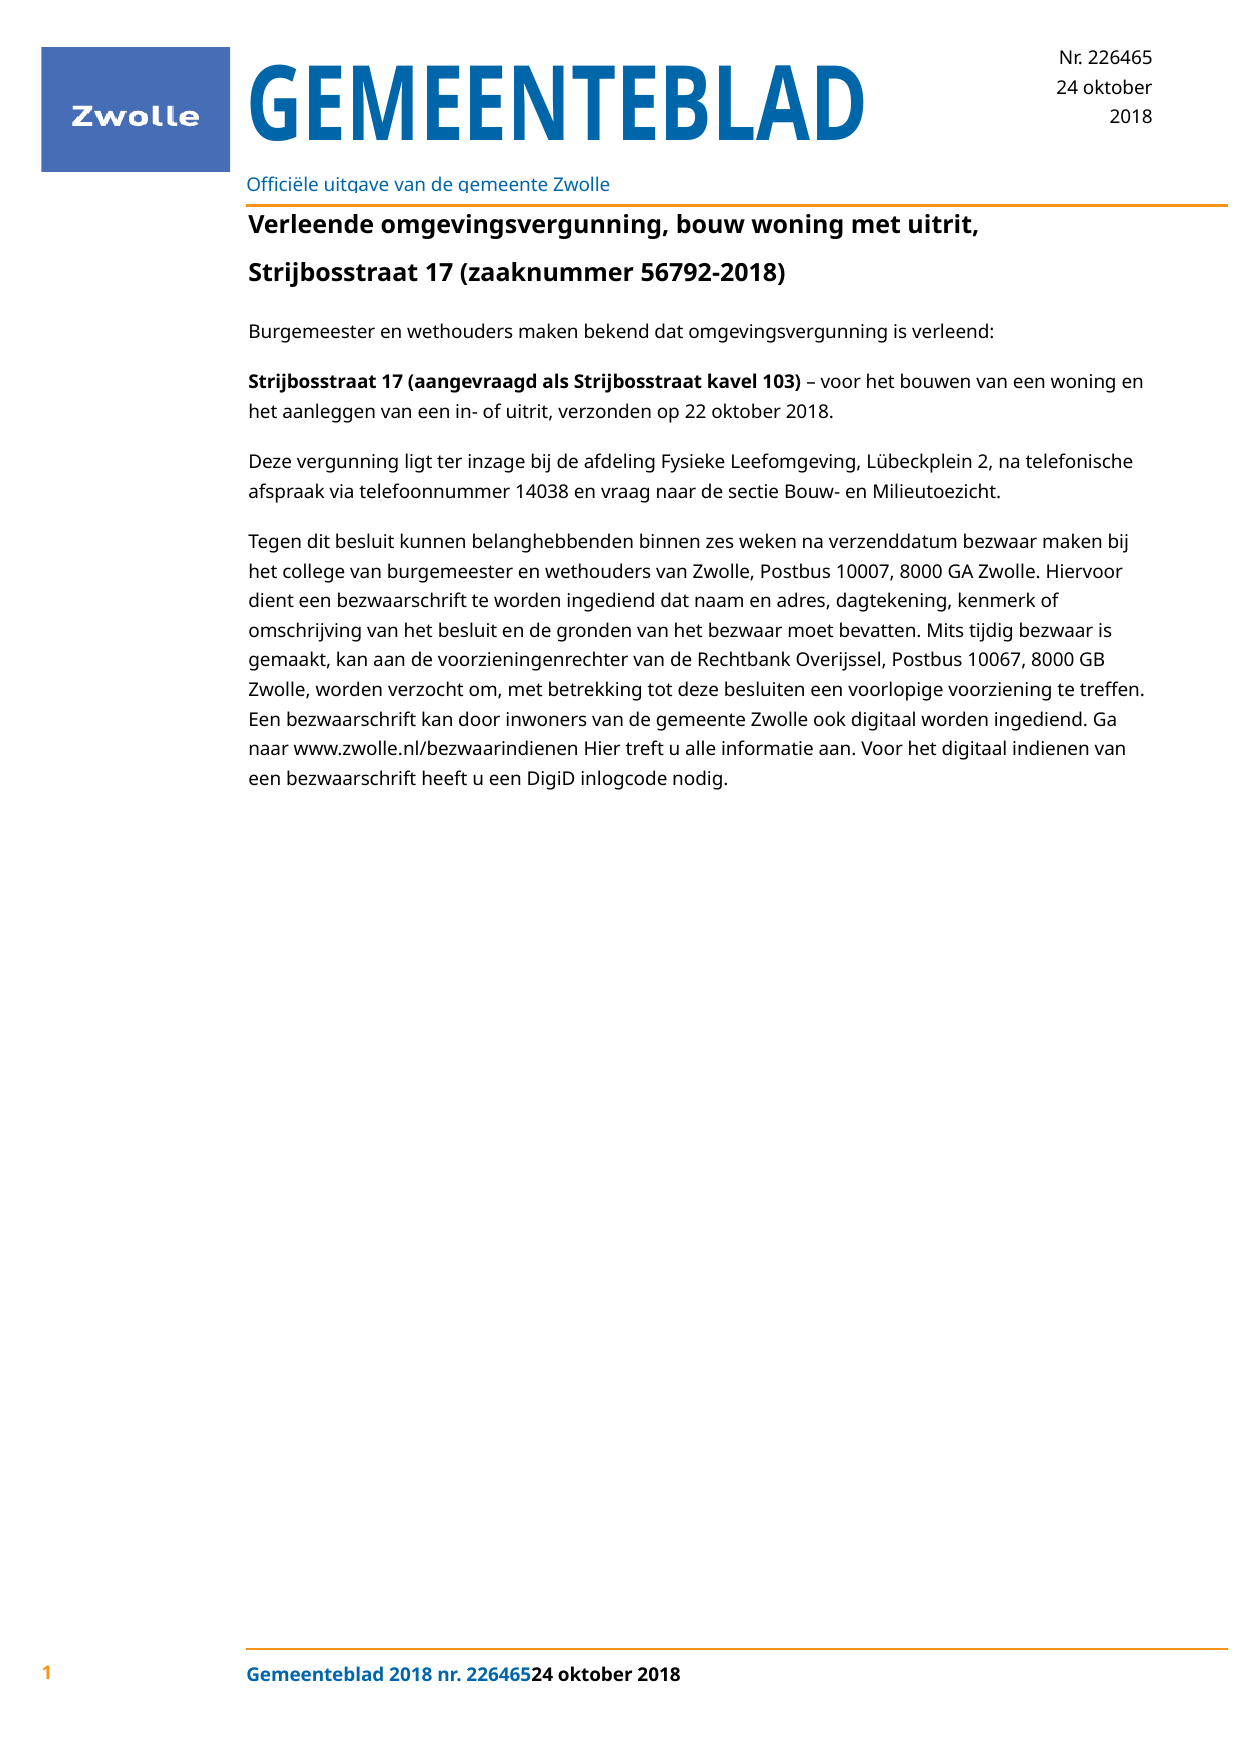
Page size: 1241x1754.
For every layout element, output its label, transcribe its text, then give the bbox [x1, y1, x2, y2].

text Tegen dit besluit kunnen belanghebbenden binnen zes weken na verzenddatum bezwaar maken bij het college van burgemeester en wethouders van Zwolle, Postbus 10007, 8000 GA Zwolle. Hiervoor dient een bezwaarschrift te worden ingediend dat naam en adres, dagtekening, kenmerk of omschrijving van het besluit en de gronden van het bezwaar moet bevatten. Mits tijdig bezwaar is gemaakt, kan aan de voorzieningenrechter van de Rechtbank Overijssel, Postbus 10067, 8000 GB Zwolle, worden verzocht om, met betrekking tot deze besluiten een voorlopige voorziening te treffen. Een bezwaarschrift kan door inwoners van de gemeente Zwolle ook digitaal worden ingediend. Ga naar www.zwolle.nl/bezwaarindienen Hier treft u alle informatie aan. Voor het digitaal indienen van een bezwaarschrift heeft u een DigiD inlogcode nodig. [248, 528, 1152, 791]
text Deze vergunning ligt ter inzage bij de afdeling Fysieke Leefomgeving, Lübeckplein 2, na telefonische afspraak via telefoonnummer 14038 en vraag naar de sectie Bouw- en Milieutoezicht. [248, 448, 1152, 504]
text Strijbosstraat 17 (aangevraagd als Strijbosstraat kavel 103) – voor het bouwen van een woning en het aanleggen van een in- of uitrit, verzonden op 22 oktober 2018. [248, 368, 1152, 424]
picture [41, 47, 231, 172]
text Burgemeester en wethouders maken bekend dat omgevingsvergunning is verleend: [248, 318, 1152, 344]
text Verleende omgevingsvergunning, bouw woning met uitrit, Strijbosstraat 17 (zaaknummer 56792-2018) [248, 207, 1152, 288]
